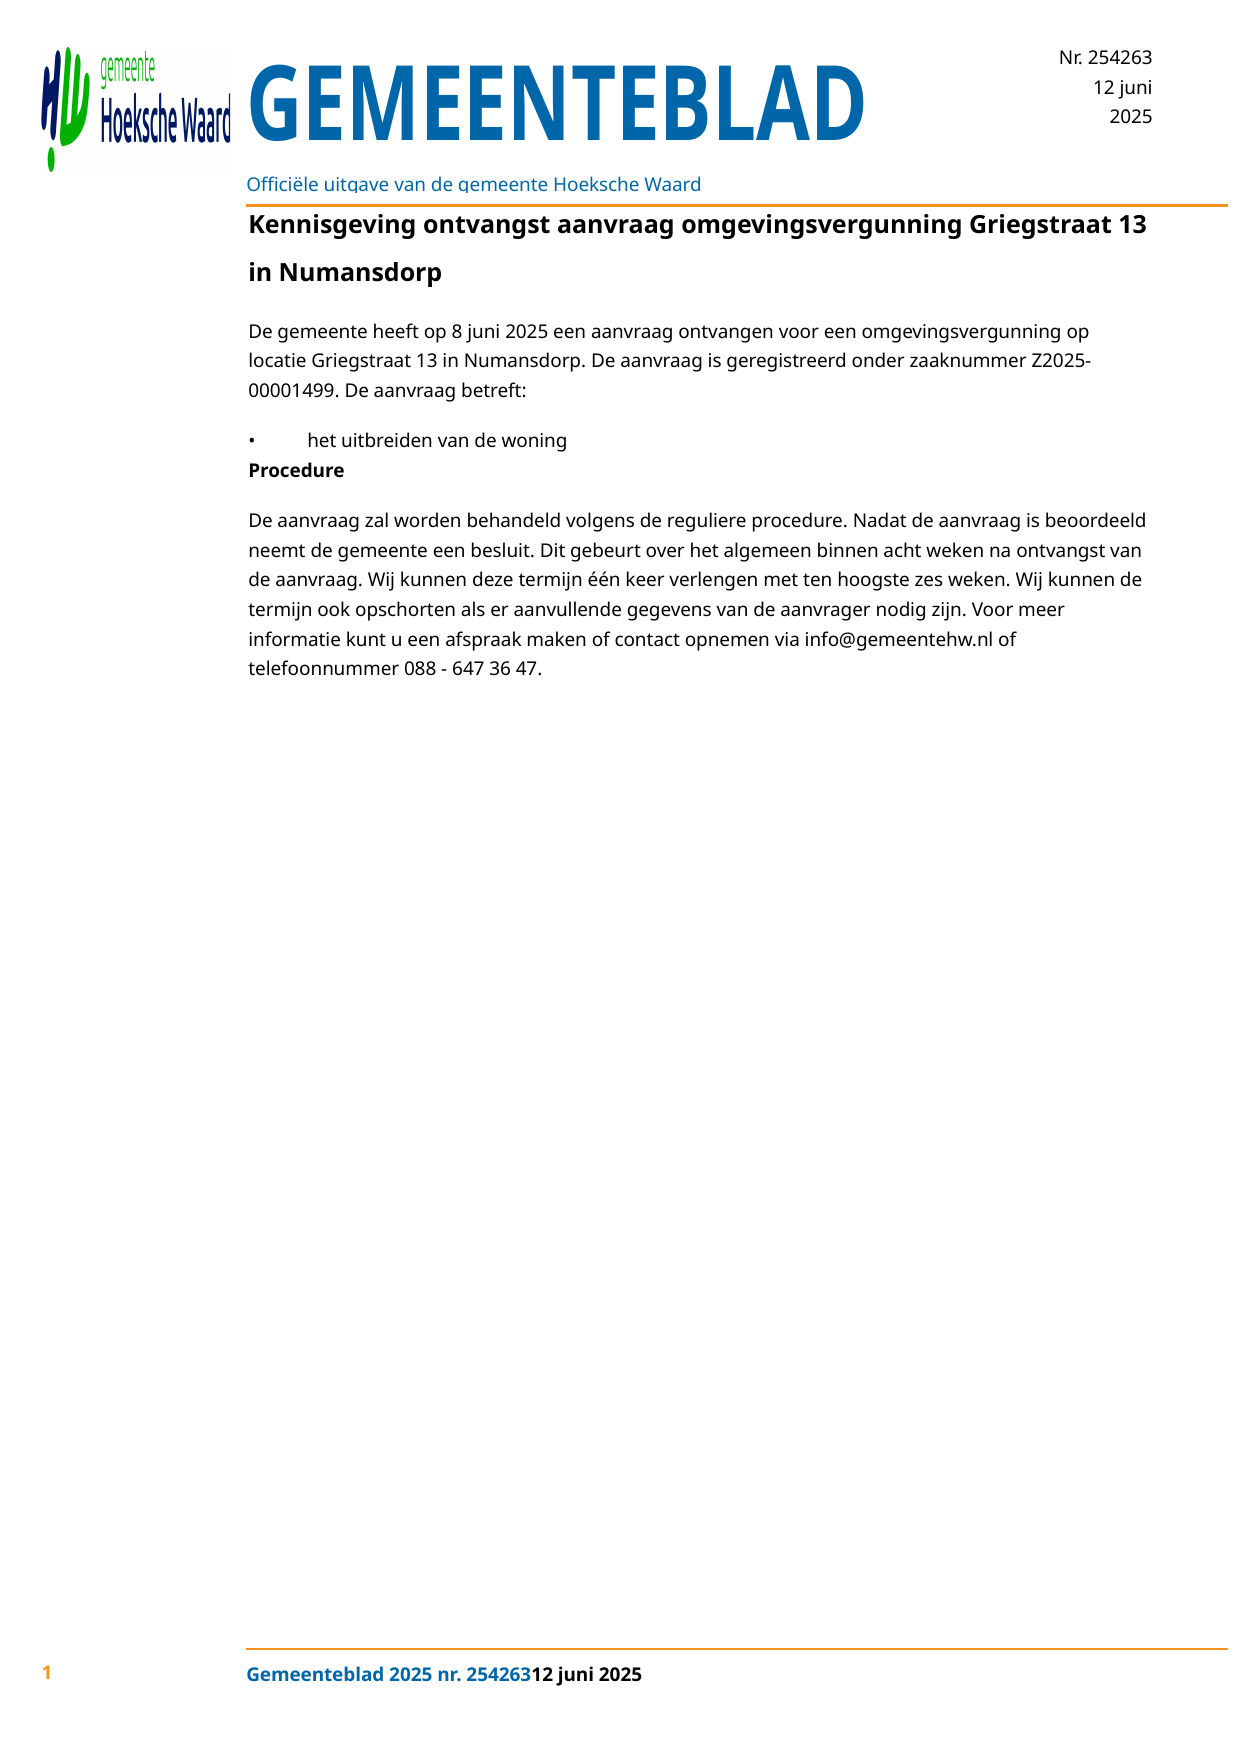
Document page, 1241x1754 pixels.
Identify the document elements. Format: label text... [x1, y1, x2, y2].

text Kennisgeving ontvangst aanvraag omgevingsvergunning Griegstraat 13 in Numansdorp [248, 207, 1152, 288]
picture [41, 47, 231, 172]
text De aanvraag zal worden behandeld volgens de reguliere procedure. Nadat de aanvraag is beoordeeld neemt de gemeente een besluit. Dit gebeurt over het algemeen binnen acht weken na ontvangst van de aanvraag. Wij kunnen deze termijn één keer verlengen met ten hoogste zes weken. Wij kunnen de termijn ook opschorten als er aanvullende gegevens van de aanvrager nodig zijn. Voor meer informatie kunt u een afspraak maken of contact opnemen via info@gemeentehw.nl of telefoonnummer 088 - 647 36 47. [248, 507, 1152, 681]
text Procedure [248, 457, 1152, 483]
list het uitbreiden van de woning [248, 427, 1152, 453]
text De gemeente heeft op 8 juni 2025 een aanvraag ontvangen voor een omgevingsvergunning op locatie Griegstraat 13 in Numansdorp. De aanvraag is geregistreerd onder zaaknummer Z2025-00001499. De aanvraag betreft: [248, 318, 1152, 403]
